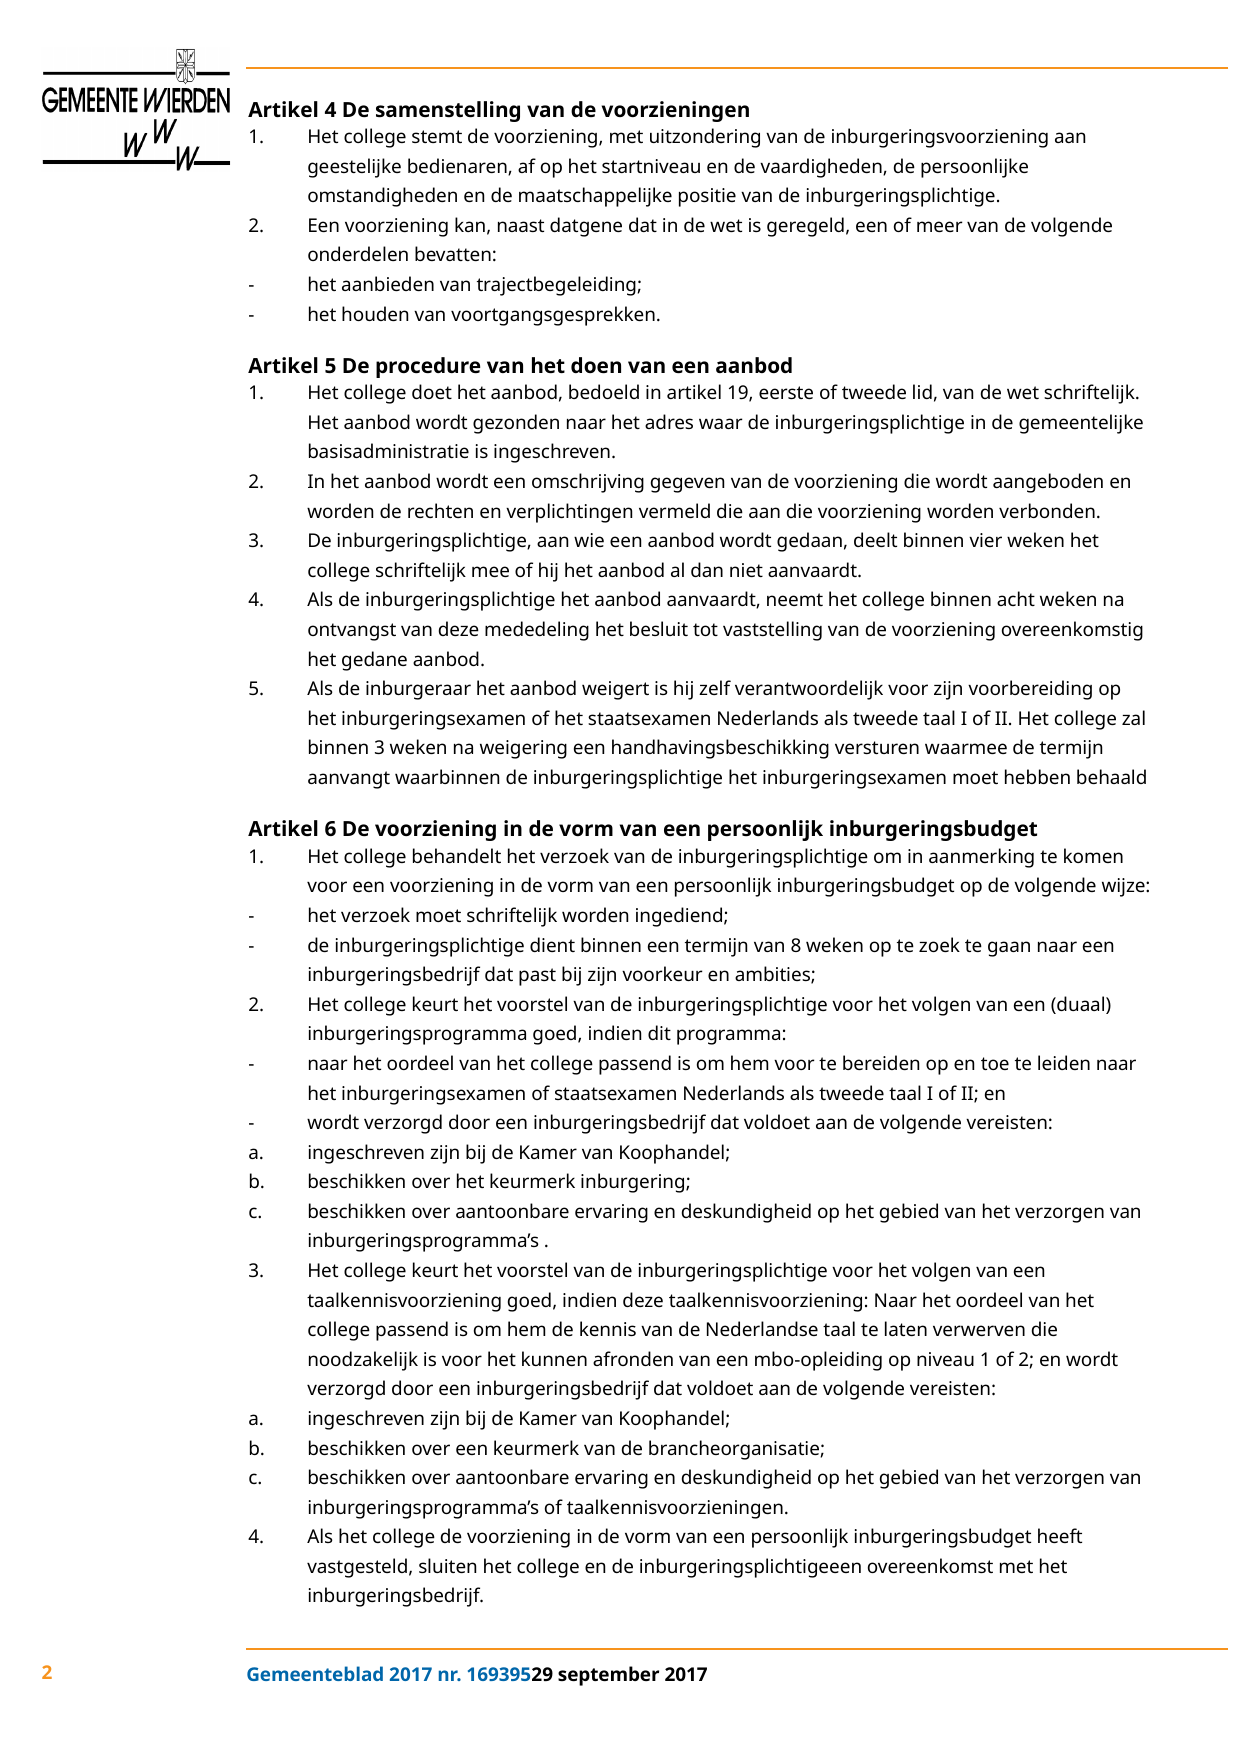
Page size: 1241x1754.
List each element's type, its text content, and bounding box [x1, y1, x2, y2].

list Als het college de voorziening in de vorm van een persoonlijk inburgeringsbudget heeft vastgesteld, sluiten het college en de inburgeringsplichtigeeen overeenkomst met het inburgeringsbedrijf. [248, 1523, 1152, 1608]
list het verzoek moet schriftelijk worden ingediend; [248, 902, 1152, 928]
text Artikel 6 De voorziening in de vorm van een persoonlijk inburgeringsbudget [248, 814, 1152, 843]
list De inburgeringsplichtige, aan wie een aanbod wordt gedaan, deelt binnen vier weken het college schriftelijk mee of hij het aanbod al dan niet aanvaardt. [248, 527, 1152, 583]
list Het college behandelt het verzoek van de inburgeringsplichtige om in aanmerking te komen voor een voorziening in de vorm van een persoonlijk inburgeringsbudget op de volgende wijze: [248, 843, 1152, 898]
list beschikken over een keurmerk van de brancheorganisatie; [248, 1435, 1152, 1460]
text Artikel 5 De procedure van het doen van een aanbod [248, 351, 1152, 379]
list ingeschreven zijn bij de Kamer van Koophandel; [248, 1405, 1152, 1431]
list Het college keurt het voorstel van de inburgeringsplichtige voor het volgen van een (duaal) inburgeringsprogramma goed, indien dit programma: [248, 991, 1152, 1046]
list de inburgeringsplichtige dient binnen een termijn van 8 weken op te zoek te gaan naar een inburgeringsbedrijf dat past bij zijn voorkeur en ambities; [248, 932, 1152, 987]
list het houden van voortgangsgesprekken. [248, 301, 1152, 326]
picture [41, 47, 231, 172]
list ingeschreven zijn bij de Kamer van Koophandel; [248, 1139, 1152, 1164]
list Als de inburgeraar het aanbod weigert is hij zelf verantwoordelijk voor zijn voorbereiding op het inburgeringsexamen of het staatsexamen Nederlands als tweede taal I of II. Het college zal binnen 3 weken na weigering een handhavingsbeschikking versturen waarmee de termijn aanvangt waarbinnen de inburgeringsplichtige het inburgeringsexamen moet hebben behaald [248, 675, 1152, 790]
list naar het oordeel van het college passend is om hem voor te bereiden op en toe te leiden naar het inburgeringsexamen of staatsexamen Nederlands als tweede taal I of II; en [248, 1050, 1152, 1105]
list het aanbieden van trajectbegeleiding; [248, 271, 1152, 297]
list Het college doet het aanbod, bedoeld in artikel 19, eerste of tweede lid, van de wet schriftelijk. Het aanbod wordt gezonden naar het adres waar de inburgeringsplichtige in de gemeentelijke basisadministratie is ingeschreven. [248, 379, 1152, 464]
list beschikken over aantoonbare ervaring en deskundigheid op het gebied van het verzorgen van inburgeringsprogramma’s . [248, 1198, 1152, 1253]
list wordt verzorgd door een inburgeringsbedrijf dat voldoet aan de volgende vereisten: [248, 1109, 1152, 1135]
list Het college keurt het voorstel van de inburgeringsplichtige voor het volgen van een taalkennisvoorziening goed, indien deze taalkennisvoorziening: Naar het oordeel van het college passend is om hem de kennis van de Nederlandse taal te laten verwerven die noodzakelijk is voor het kunnen afronden van een mbo-opleiding op niveau 1 of 2; en wordt verzorgd door een inburgeringsbedrijf dat voldoet aan de volgende vereisten: [248, 1257, 1152, 1401]
text Artikel 4 De samenstelling van de voorzieningen [248, 95, 1152, 123]
list In het aanbod wordt een omschrijving gegeven van de voorziening die wordt aangeboden en worden de rechten en verplichtingen vermeld die aan die voorziening worden verbonden. [248, 468, 1152, 524]
list Een voorziening kan, naast datgene dat in de wet is geregeld, een of meer van de volgende onderdelen bevatten: [248, 212, 1152, 267]
list beschikken over het keurmerk inburgering; [248, 1168, 1152, 1194]
list beschikken over aantoonbare ervaring en deskundigheid op het gebied van het verzorgen van inburgeringsprogramma’s of taalkennisvoorzieningen. [248, 1464, 1152, 1519]
list Het college stemt de voorziening, met uitzondering van de inburgeringsvoorziening aan geestelijke bedienaren, af op het startniveau en de vaardigheden, de persoonlijke omstandigheden en de maatschappelijke positie van de inburgeringsplichtige. [248, 123, 1152, 208]
list Als de inburgeringsplichtige het aanbod aanvaardt, neemt het college binnen acht weken na ontvangst van deze mededeling het besluit tot vaststelling van de voorziening overeenkomstig het gedane aanbod. [248, 587, 1152, 672]
